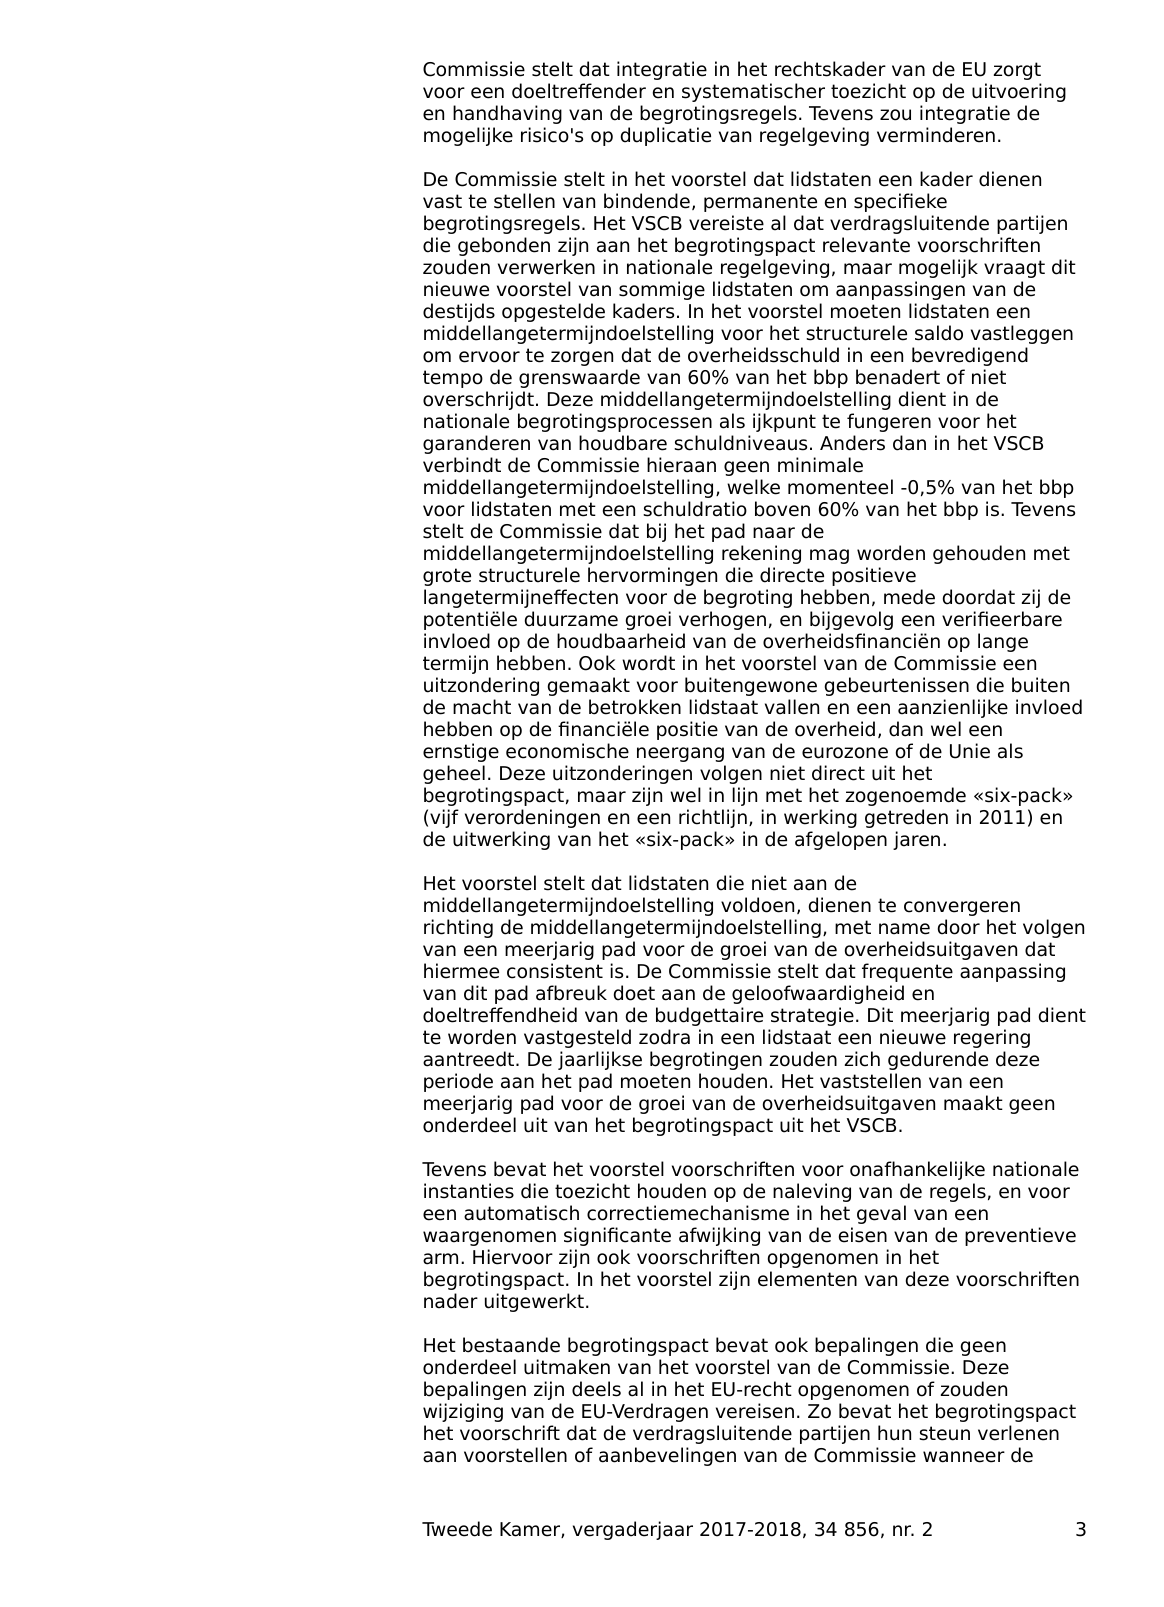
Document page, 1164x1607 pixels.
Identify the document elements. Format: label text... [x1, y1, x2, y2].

text Het bestaande begrotingspact bevat ook bepalingen die geen onderdeel uitmaken van het voorstel van de Commissie. Deze bepalingen zijn deels al in het EU-recht opgenomen of zouden wijziging van de EU-Verdragen vereisen. Zo bevat het begrotingspact het voorschrift dat de verdragsluitende partijen hun steun verlenen aan voorstellen of aanbevelingen van de Commissie wanneer de [422, 1335, 1087, 1467]
text Het voorstel stelt dat lidstaten die niet aan de middellangetermijndoelstelling voldoen, dienen te convergeren richting de middellangetermijndoelstelling, met name door het volgen van een meerjarig pad voor de groei van de overheidsuitgaven dat hiermee consistent is. De Commissie stelt dat frequente aanpassing van dit pad afbreuk doet aan de geloofwaardigheid en doeltreffendheid van de budgettaire strategie. Dit meerjarig pad dient te worden vastgesteld zodra in een lidstaat een nieuwe regering aantreedt. De jaarlijkse begrotingen zouden zich gedurende deze periode aan het pad moeten houden. Het vaststellen van een meerjarig pad voor de groei van de overheidsuitgaven maakt geen onderdeel uit van het begrotingspact uit het VSCB. [422, 873, 1087, 1136]
text Tevens bevat het voorstel voorschriften voor onafhankelijke nationale instanties die toezicht houden op de naleving van de regels, en voor een automatisch correctiemechanisme in het geval van een waargenomen significante afwijking van de eisen van de preventieve arm. Hiervoor zijn ook voorschriften opgenomen in het begrotingspact. In het voorstel zijn elementen van deze voorschriften nader uitgewerkt. [422, 1159, 1087, 1312]
text Commissie stelt dat integratie in het rechtskader van de EU zorgt voor een doeltreffender en systematischer toezicht op de uitvoering en handhaving van de begrotingsregels. Tevens zou integratie de mogelijke risico's op duplicatie van regelgeving verminderen. [422, 59, 1087, 147]
text De Commissie stelt in het voorstel dat lidstaten een kader dienen vast te stellen van bindende, permanente en specifieke begrotingsregels. Het VSCB vereiste al dat verdragsluitende partijen die gebonden zijn aan het begrotingspact relevante voorschriften zouden verwerken in nationale regelgeving, maar mogelijk vraagt dit nieuwe voorstel van sommige lidstaten om aanpassingen van de destijds opgestelde kaders. In het voorstel moeten lidstaten een middellangetermijndoelstelling voor het structurele saldo vastleggen om ervoor te zorgen dat de overheidsschuld in een bevredigend tempo de grenswaarde van 60% van het bbp benadert of niet overschrijdt. Deze middellangetermijndoelstelling dient in de nationale begrotingsprocessen als ijkpunt te fungeren voor het garanderen van houdbare schuldniveaus. Anders dan in het VSCB verbindt de Commissie hieraan geen minimale middellangetermijndoelstelling, welke momenteel -0,5% van het bbp voor lidstaten met een schuldratio boven 60% van het bbp is. Tevens stelt de Commissie dat bij het pad naar de middellangetermijndoelstelling rekening mag worden gehouden met grote structurele hervormingen die directe positieve langetermijneffecten voor de begroting hebben, mede doordat zij de potentiële duurzame groei verhogen, en bijgevolg een verifieerbare invloed op de houdbaarheid van de overheidsfinanciën op lange termijn hebben. Ook wordt in het voorstel van de Commissie een uitzondering gemaakt voor buitengewone gebeurtenissen die buiten de macht van de betrokken lidstaat vallen en een aanzienlijke invloed hebben op de financiële positie van de overheid, dan wel een ernstige economische neergang van de eurozone of de Unie als geheel. Deze uitzonderingen volgen niet direct uit het begrotingspact, maar zijn wel in lijn met het zogenoemde «six-pack» (vijf verordeningen en een richtlijn, in werking getreden in 2011) en de uitwerking van het «six-pack» in de afgelopen jaren. [422, 169, 1087, 851]
